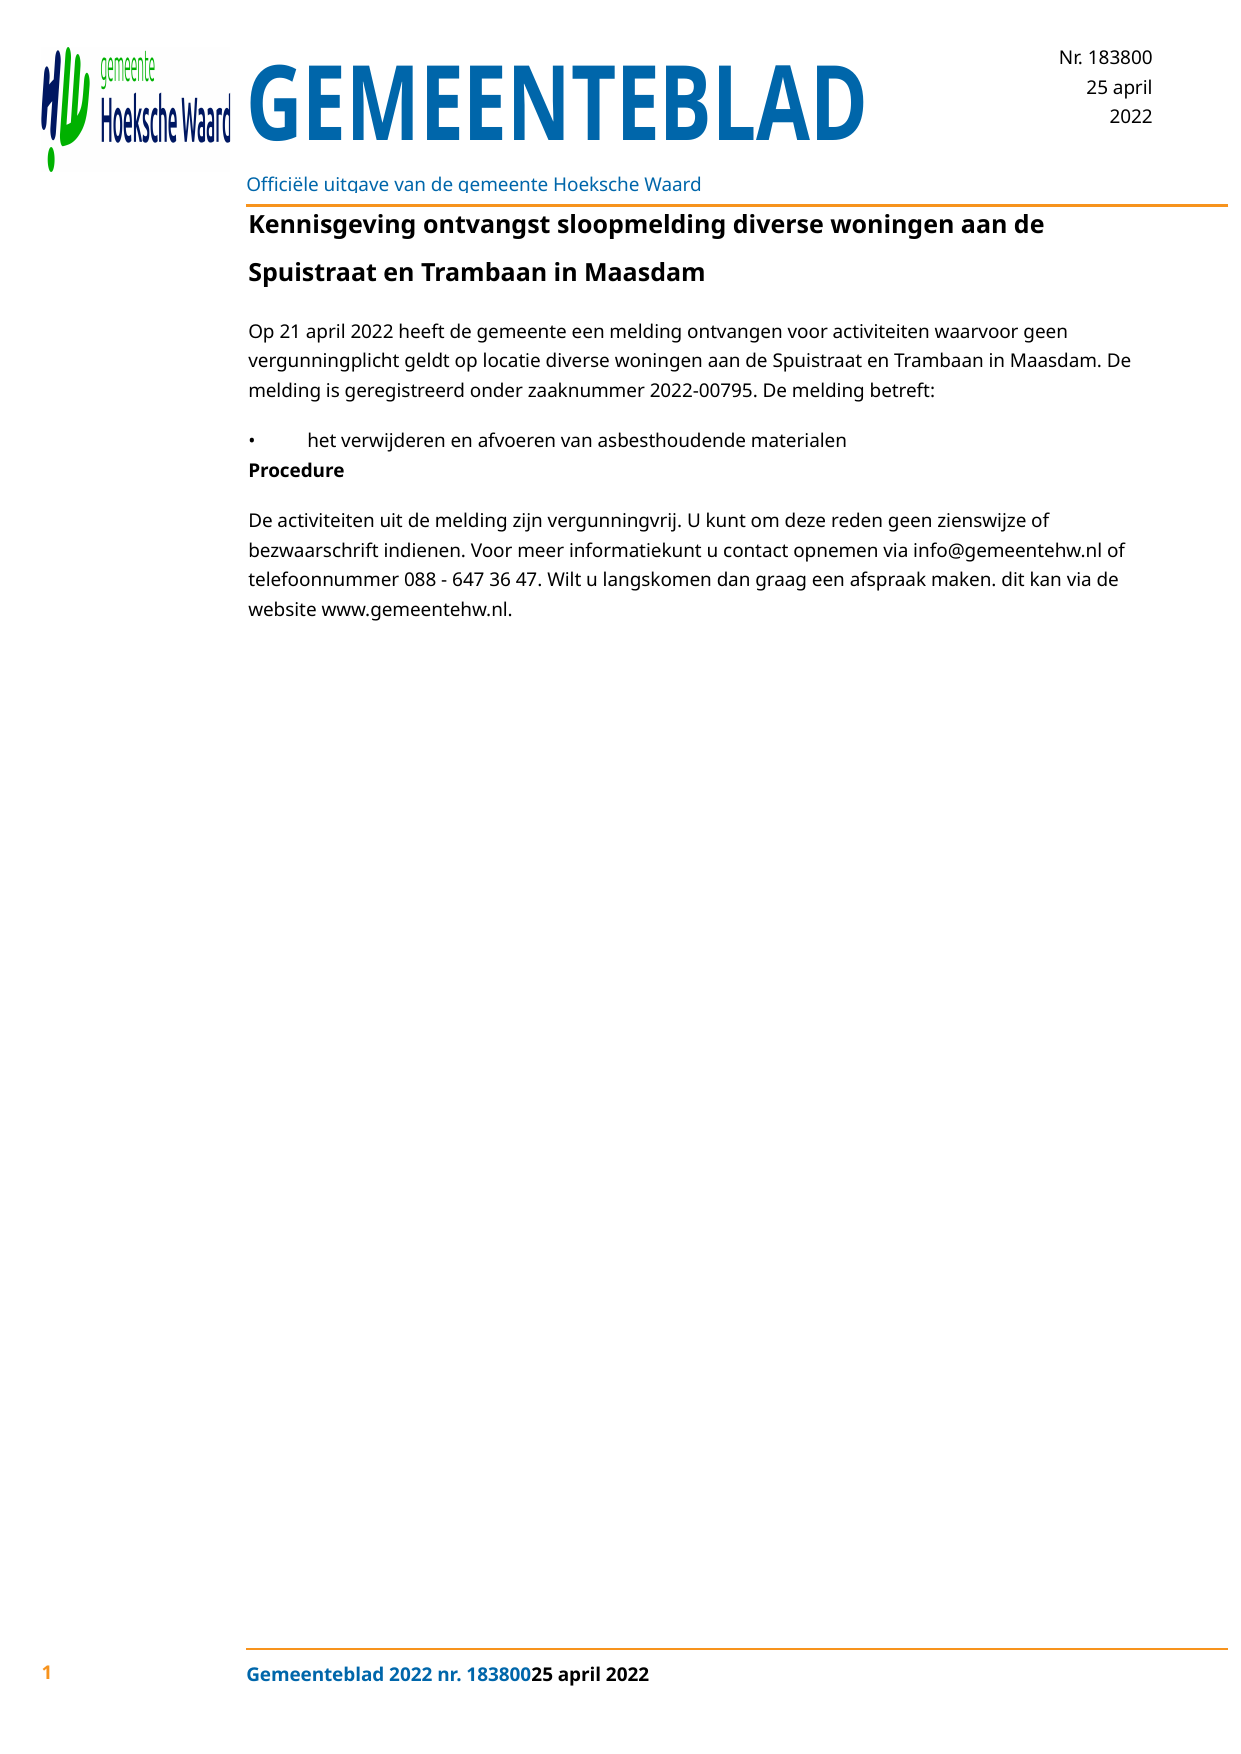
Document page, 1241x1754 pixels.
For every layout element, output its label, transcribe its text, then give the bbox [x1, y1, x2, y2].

text Kennisgeving ontvangst sloopmelding diverse woningen aan de Spuistraat en Trambaan in Maasdam [248, 207, 1152, 288]
text Op 21 april 2022 heeft de gemeente een melding ontvangen voor activiteiten waarvoor geen vergunningplicht geldt op locatie diverse woningen aan de Spuistraat en Trambaan in Maasdam. De melding is geregistreerd onder zaaknummer 2022-00795. De melding betreft: [248, 318, 1152, 403]
list het verwijderen en afvoeren van asbesthoudende materialen [248, 427, 1152, 453]
text Procedure [248, 457, 1152, 483]
picture [41, 47, 231, 172]
text De activiteiten uit de melding zijn vergunningvrij. U kunt om deze reden geen zienswijze of bezwaarschrift indienen. Voor meer informatiekunt u contact opnemen via info@gemeentehw.nl of telefoonnummer 088 - 647 36 47. Wilt u langskomen dan graag een afspraak maken. dit kan via de website www.gemeentehw.nl. [248, 507, 1152, 622]
